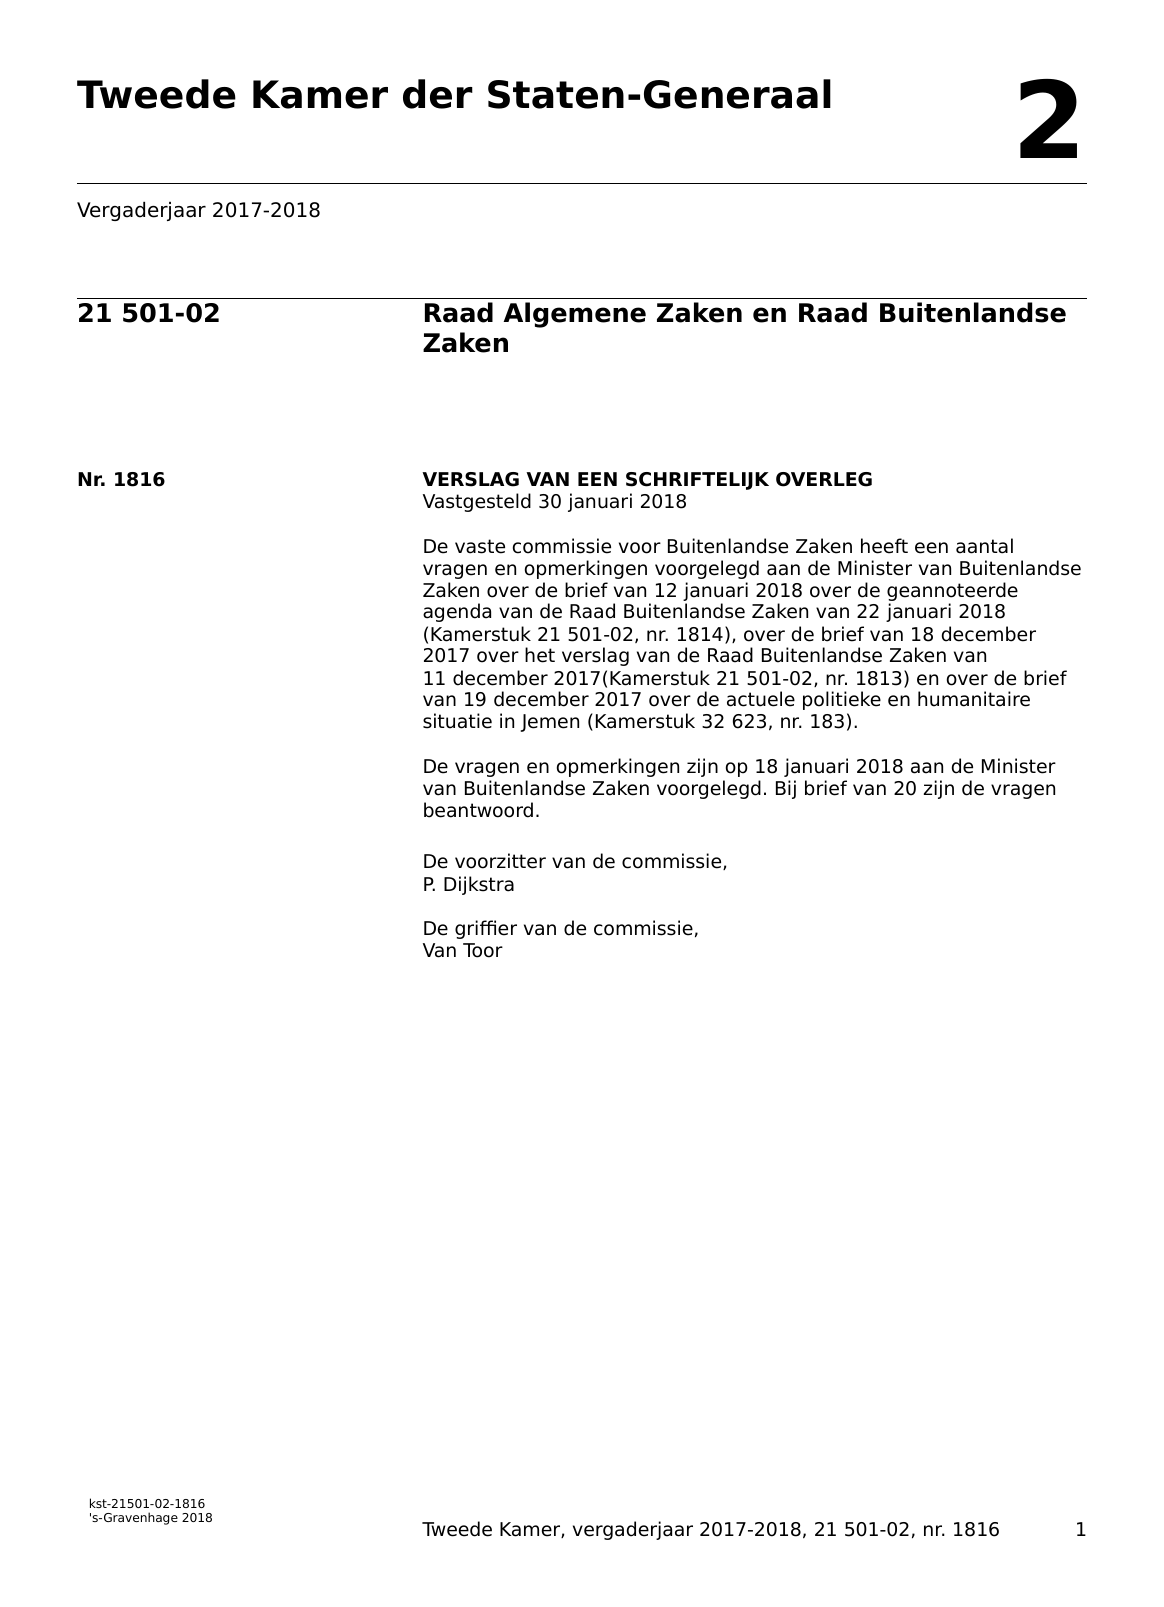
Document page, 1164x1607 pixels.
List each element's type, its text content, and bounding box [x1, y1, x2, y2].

text De voorzitter van de commissie, P. Dijkstra [422, 851, 1087, 895]
subtitle Nr. 1816 VERSLAG VAN EEN SCHRIFTELIJK OVERLEG [77, 469, 1087, 491]
table_cell Vergaderjaar 2017-2018 [77, 184, 1087, 298]
table_header Tweede Kamer der Staten-Generaal [77, 59, 886, 183]
text De griffier van de commissie, Van Toor [422, 918, 1087, 962]
text kst-21501-02-1816 [88, 1497, 323, 1511]
text Vastgesteld 30 januari 2018 [422, 491, 1087, 513]
text 's-Gravenhage 2018 [88, 1511, 323, 1525]
table_header 2 [886, 59, 1087, 183]
text De vragen en opmerkingen zijn op 18 januari 2018 aan de Minister van Buitenlandse Zaken voorgelegd. Bij brief van 20 zijn de vragen beantwoord. [422, 756, 1087, 821]
subtitle 21 501-02 Raad Algemene Zaken en Raad Buitenlandse Zaken [77, 299, 1087, 358]
text De vaste commissie voor Buitenlandse Zaken heeft een aantal vragen en opmerkingen voorgelegd aan de Minister van Buitenlandse Zaken over de brief van 12 januari 2018 over de geannoteerde agenda van de Raad Buitenlandse Zaken van 22 januari 2018 (Kamerstuk 21 501-02, nr. 1814), over de brief van 18 december 2017 over het verslag van de Raad Buitenlandse Zaken van 11 december 2017(Kamerstuk 21 501-02, nr. 1813) en over de brief van 19 december 2017 over de actuele politieke en humanitaire situatie in Jemen (Kamerstuk 32 623, nr. 183). [422, 536, 1087, 733]
